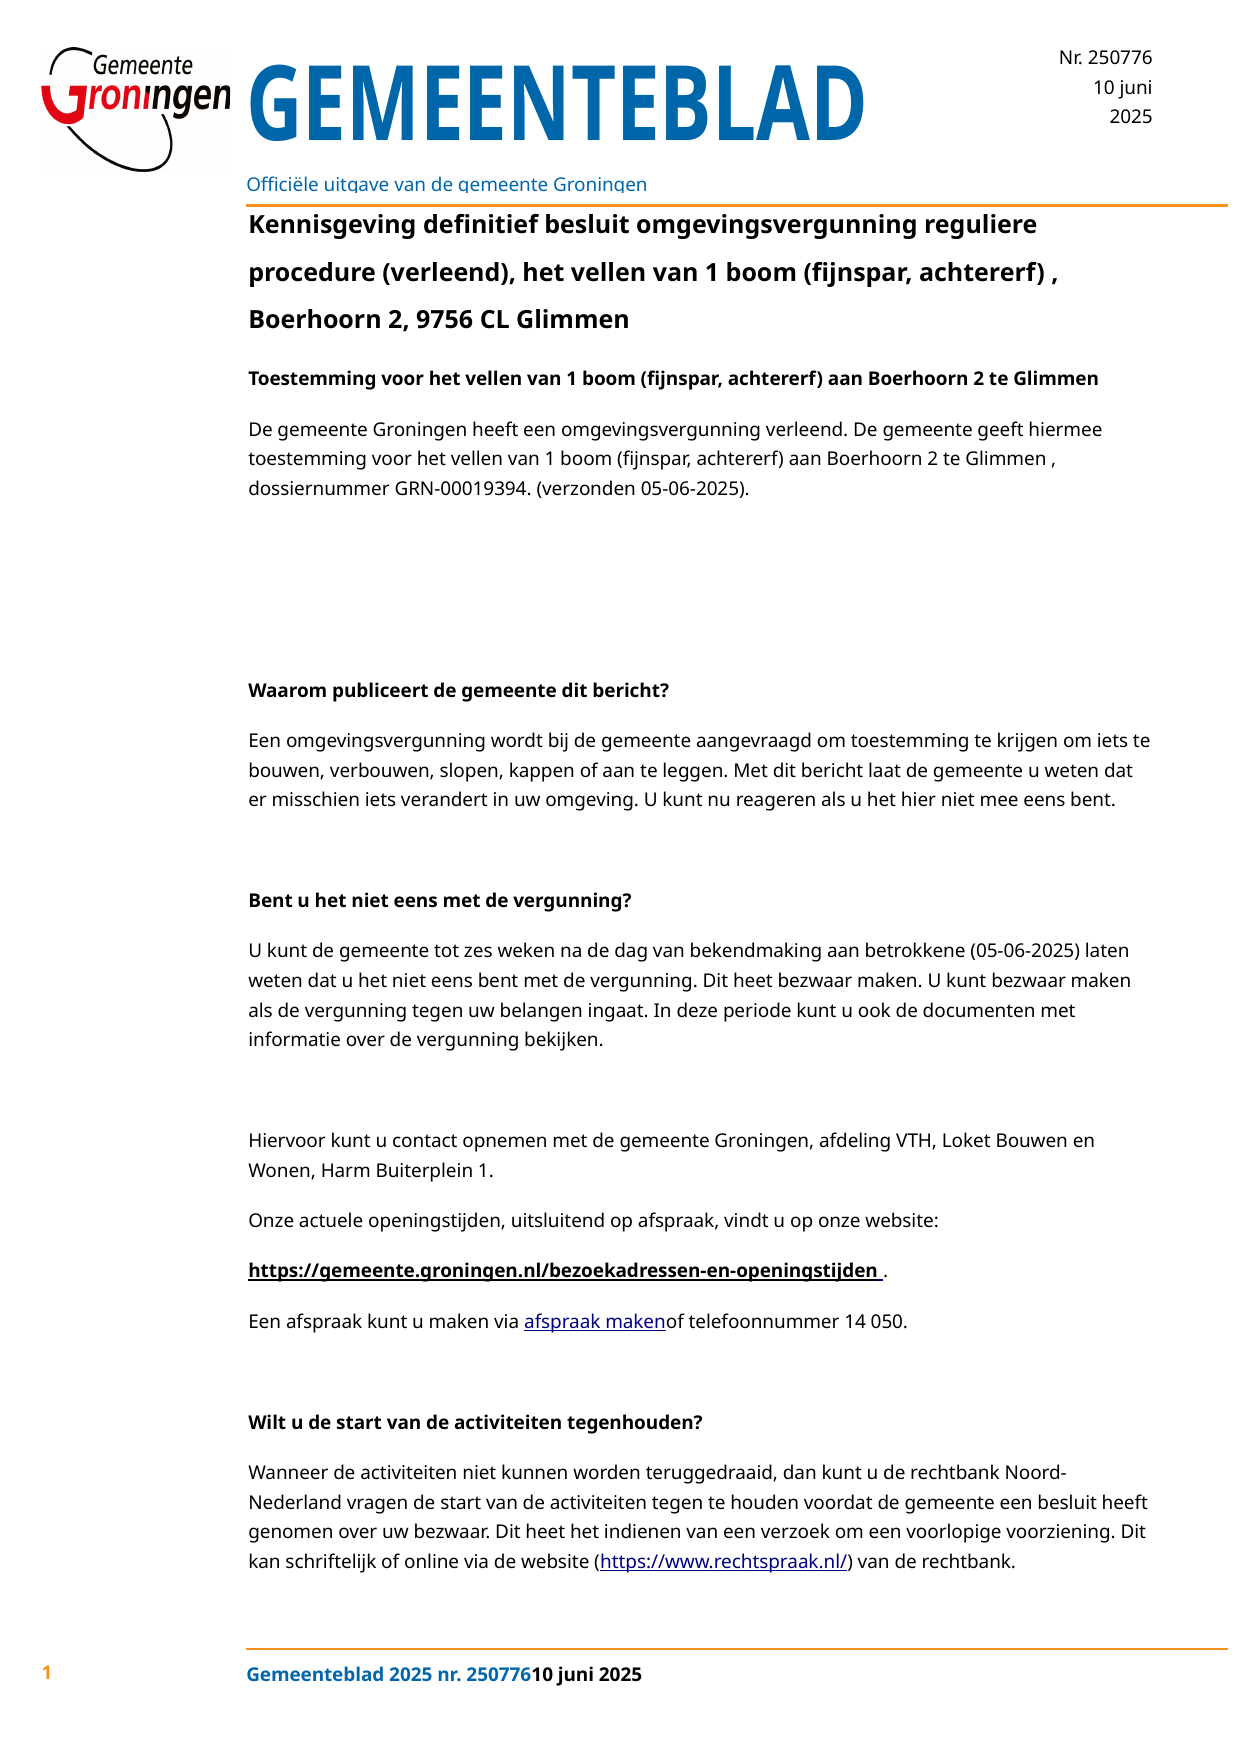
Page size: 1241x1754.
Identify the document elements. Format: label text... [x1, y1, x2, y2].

text Wilt u de start van de activiteiten tegenhouden? [248, 1409, 1152, 1434]
picture [41, 47, 231, 172]
text Kennisgeving definitief besluit omgevingsvergunning reguliere procedure (verleend), het vellen van 1 boom (fijnspar, achtererf) , Boerhoorn 2, 9756 CL Glimmen [248, 207, 1152, 336]
text Een omgevingsvergunning wordt bij de gemeente aangevraagd om toestemming te krijgen om iets te bouwen, verbouwen, slopen, kappen of aan te leggen. Met dit bericht laat de gemeente u weten dat er misschien iets verandert in uw omgeving. U kunt nu reageren als u het hier niet mee eens bent. [248, 727, 1152, 812]
text Wanneer de activiteiten niet kunnen worden teruggedraaid, dan kunt u de rechtbank Noord-Nederland vragen de start van de activiteiten tegen te houden voordat de gemeente een besluit heeft genomen over uw bezwaar. Dit heet het indienen van een verzoek om een voorlopige voorziening. Dit kan schriftelijk of online via de website (https://www.rechtspraak.nl/) van de rechtbank. [248, 1459, 1152, 1574]
text De gemeente Groningen heeft een omgevingsvergunning verleend. De gemeente geeft hiermee toestemming voor het vellen van 1 boom (fijnspar, achtererf) aan Boerhoorn 2 te Glimmen , dossiernummer GRN-00019394. (verzonden 05-06-2025). [248, 416, 1152, 501]
text Onze actuele openingstijden, uitsluitend op afspraak, vindt u op onze website: [248, 1207, 1152, 1233]
text Waarom publiceert de gemeente dit bericht? [248, 677, 1152, 702]
text https://gemeente.groningen.nl/bezoekadressen-en-openingstijden . [248, 1258, 1152, 1283]
text Hiervoor kunt u contact opnemen met de gemeente Groningen, afdeling VTH, Loket Bouwen en Wonen, Harm Buiterplein 1. [248, 1127, 1152, 1182]
text Bent u het niet eens met de vergunning? [248, 887, 1152, 913]
text Een afspraak kunt u maken via afspraak makenof telefoonnummer 14 050. [248, 1308, 1152, 1334]
text U kunt de gemeente tot zes weken na de dag van bekendmaking aan betrokkene (05-06-2025) laten weten dat u het niet eens bent met de vergunning. Dit heet bezwaar maken. U kunt bezwaar maken als de vergunning tegen uw belangen ingaat. In deze periode kunt u ook de documenten met informatie over de vergunning bekijken. [248, 938, 1152, 1052]
text Toestemming voor het vellen van 1 boom (fijnspar, achtererf) aan Boerhoorn 2 te Glimmen [248, 366, 1152, 391]
